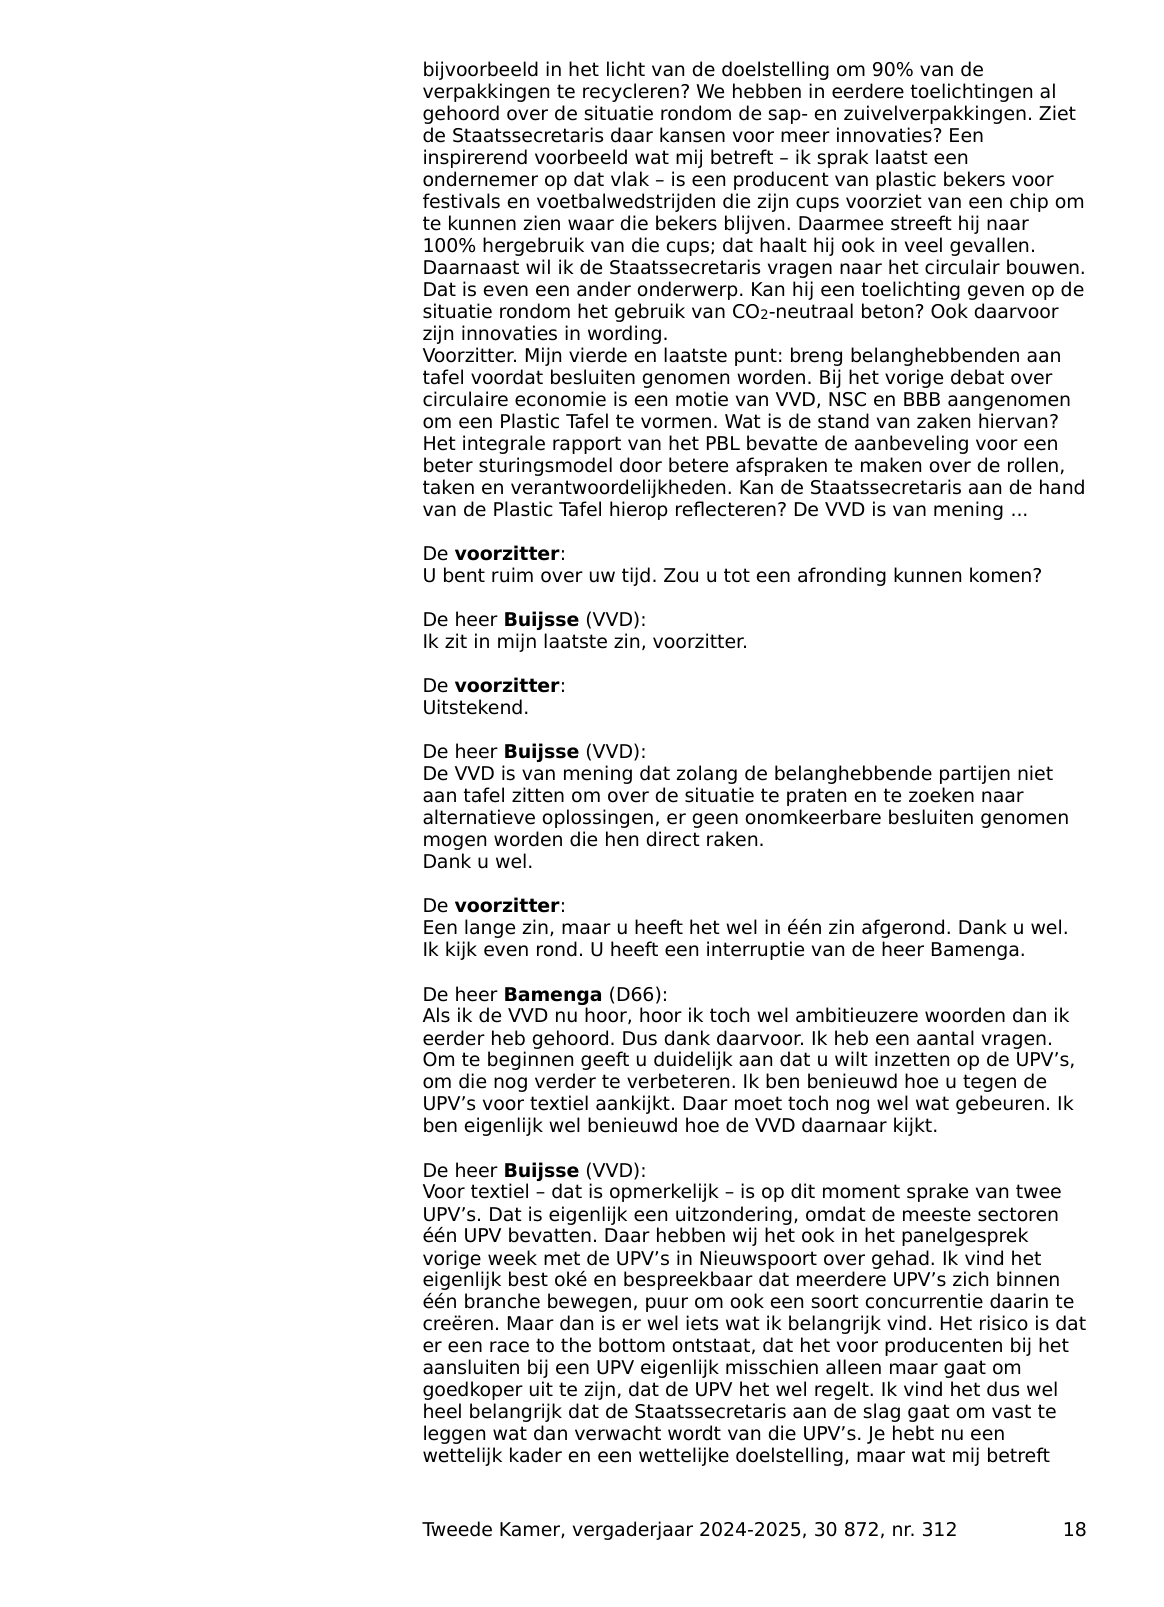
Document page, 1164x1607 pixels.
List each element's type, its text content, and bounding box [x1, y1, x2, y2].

text Een lange zin, maar u heeft het wel in één zin afgerond. Dank u wel. Ik kijk even rond. U heeft een interruptie van de heer Bamenga. [422, 917, 1087, 961]
text De heer Buijsse (VVD): [422, 609, 1087, 631]
text De heer Buijsse (VVD): [422, 741, 1087, 763]
text bijvoorbeeld in het licht van de doelstelling om 90% van de verpakkingen te recycleren? We hebben in eerdere toelichtingen al gehoord over de situatie rondom de sap- en zuivelverpakkingen. Ziet de Staatssecretaris daar kansen voor meer innovaties? Een inspirerend voorbeeld wat mij betreft – ik sprak laatst een ondernemer op dat vlak – is een producent van plastic bekers voor festivals en voetbalwedstrijden die zijn cups voorziet van een chip om te kunnen zien waar die bekers blijven. Daarmee streeft hij naar 100% hergebruik van die cups; dat haalt hij ook in veel gevallen. Daarnaast wil ik de Staatssecretaris vragen naar het circulair bouwen. Dat is even een ander onderwerp. Kan hij een toelichting geven op de situatie rondom het gebruik van CO2-neutraal beton? Ook daarvoor zijn innovaties in wording. [422, 59, 1087, 345]
text Als ik de VVD nu hoor, hoor ik toch wel ambitieuzere woorden dan ik eerder heb gehoord. Dus dank daarvoor. Ik heb een aantal vragen. Om te beginnen geeft u duidelijk aan dat u wilt inzetten op de UPV’s, om die nog verder te verbeteren. Ik ben benieuwd hoe u tegen de UPV’s voor textiel aankijkt. Daar moet toch nog wel wat gebeuren. Ik ben eigenlijk wel benieuwd hoe de VVD daarnaar kijkt. [422, 1005, 1087, 1137]
text De voorzitter: [422, 543, 1087, 565]
text Dank u wel. [422, 851, 1087, 873]
text Uitstekend. [422, 697, 1087, 719]
text De heer Bamenga (D66): [422, 983, 1087, 1005]
text De voorzitter: [422, 675, 1087, 697]
text Voor textiel – dat is opmerkelijk – is op dit moment sprake van twee UPV’s. Dat is eigenlijk een uitzondering, omdat de meeste sectoren één UPV bevatten. Daar hebben wij het ook in het panelgesprek vorige week met de UPV’s in Nieuwspoort over gehad. Ik vind het eigenlijk best oké en bespreekbaar dat meerdere UPV’s zich binnen één branche bewegen, puur om ook een soort concurrentie daarin te creëren. Maar dan is er wel iets wat ik belangrijk vind. Het risico is dat er een race to the bottom ontstaat, dat het voor producenten bij het aansluiten bij een UPV eigenlijk misschien alleen maar gaat om goedkoper uit te zijn, dat de UPV het wel regelt. Ik vind het dus wel heel belangrijk dat de Staatssecretaris aan de slag gaat om vast te leggen wat dan verwacht wordt van die UPV’s. Je hebt nu een wettelijk kader en een wettelijke doelstelling, maar wat mij betreft [422, 1181, 1087, 1467]
text Voorzitter. Mijn vierde en laatste punt: breng belanghebbenden aan tafel voordat besluiten genomen worden. Bij het vorige debat over circulaire economie is een motie van VVD, NSC en BBB aangenomen om een Plastic Tafel te vormen. Wat is de stand van zaken hiervan? Het integrale rapport van het PBL bevatte de aanbeveling voor een beter sturingsmodel door betere afspraken te maken over de rollen, taken en verantwoordelijkheden. Kan de Staatssecretaris aan de hand van de Plastic Tafel hierop reflecteren? De VVD is van mening ... [422, 345, 1087, 521]
text U bent ruim over uw tijd. Zou u tot een afronding kunnen komen? [422, 565, 1087, 587]
text De heer Buijsse (VVD): [422, 1159, 1087, 1181]
text De VVD is van mening dat zolang de belanghebbende partijen niet aan tafel zitten om over de situatie te praten en te zoeken naar alternatieve oplossingen, er geen onomkeerbare besluiten genomen mogen worden die hen direct raken. [422, 763, 1087, 851]
text Ik zit in mijn laatste zin, voorzitter. [422, 631, 1087, 653]
text De voorzitter: [422, 895, 1087, 917]
